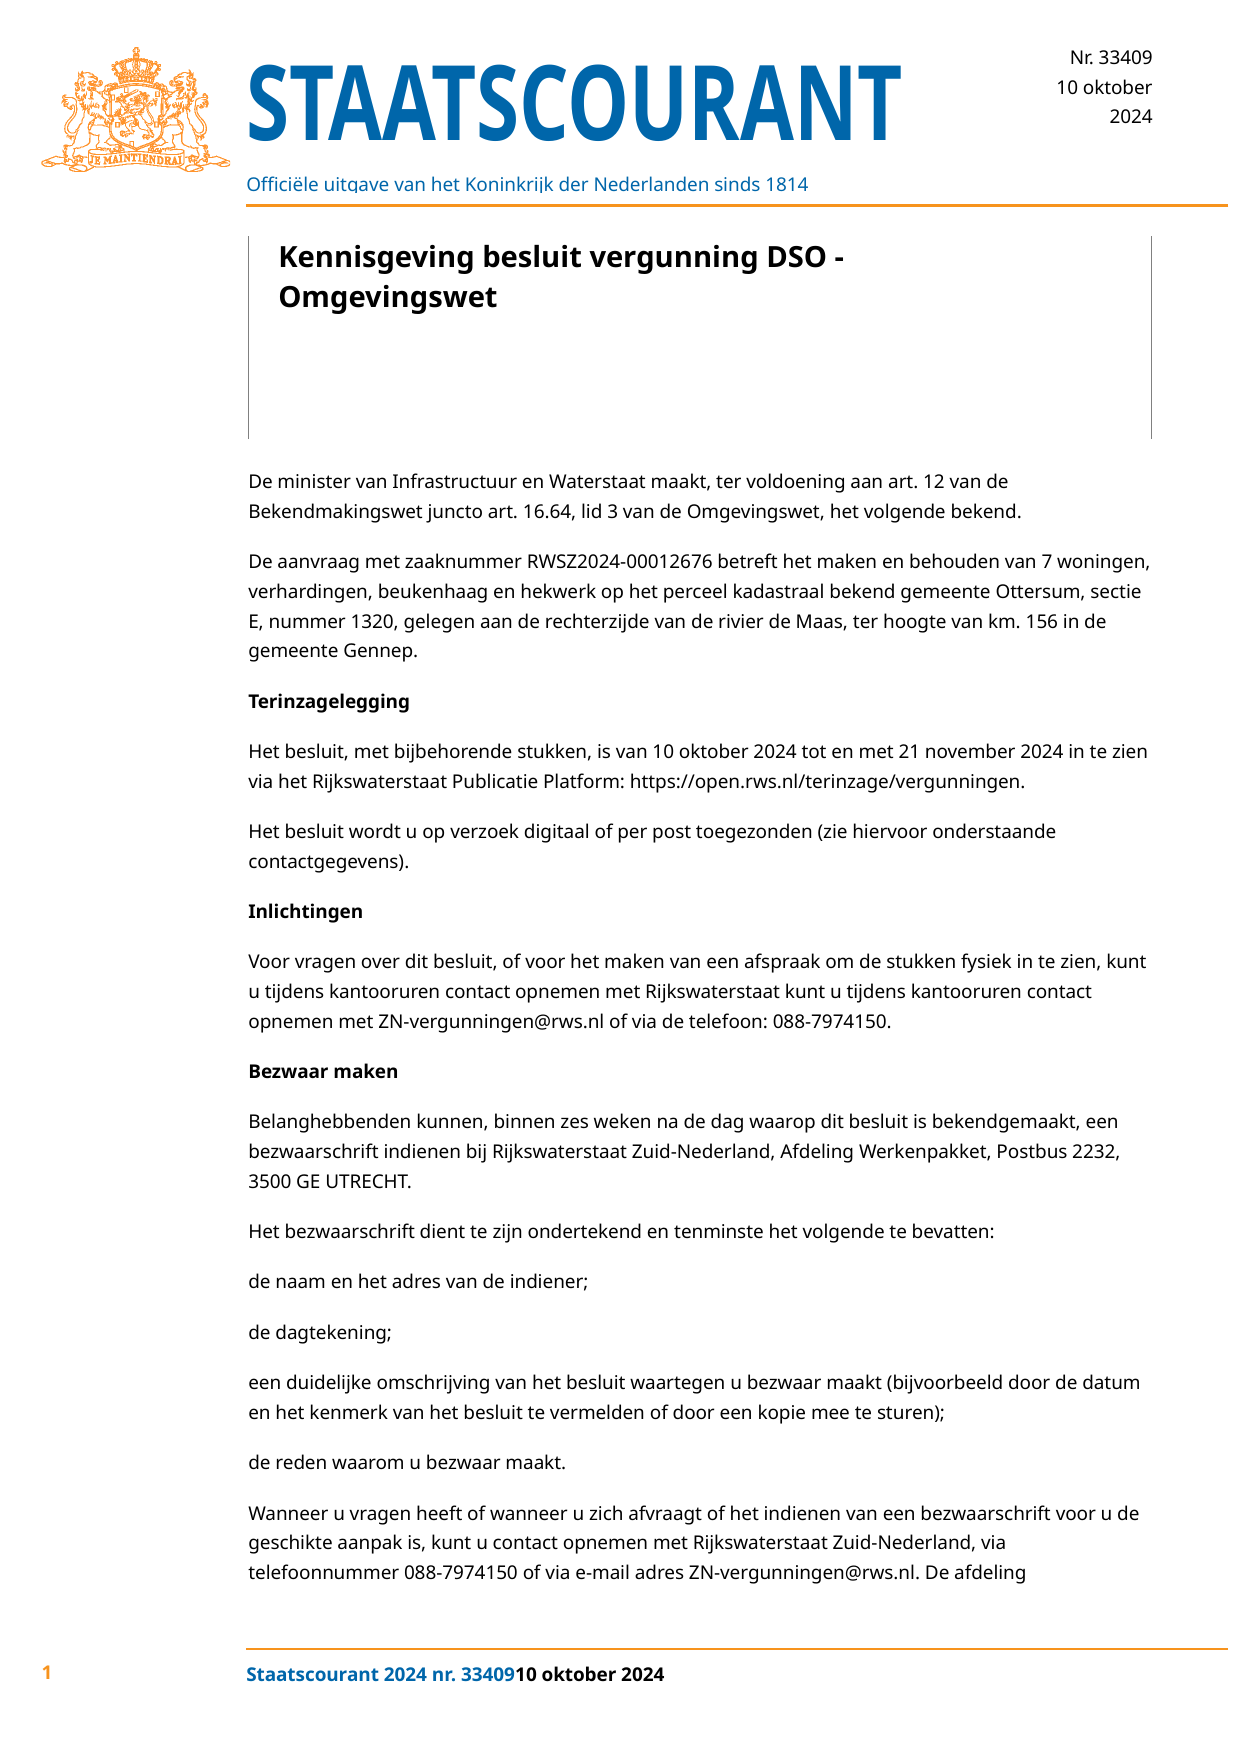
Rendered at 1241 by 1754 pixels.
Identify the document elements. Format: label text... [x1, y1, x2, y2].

picture [41, 47, 231, 172]
text De aanvraag met zaaknummer RWSZ2024-00012676 betreft het maken en behouden van 7 woningen, verhardingen, beukenhaag en hekwerk op het perceel kadastraal bekend gemeente Ottersum, sectie E, nummer 1320, gelegen aan de rechterzijde van de rivier de Maas, ter hoogte van km. 156 in de gemeente Gennep. [248, 549, 1152, 663]
text Terinzagelegging [248, 688, 1152, 713]
text een duidelijke omschrijving van het besluit waartegen u bezwaar maakt (bijvoorbeeld door de datum en het kenmerk van het besluit te vermelden of door een kopie mee te sturen); [248, 1369, 1152, 1425]
text de dagtekening; [248, 1319, 1152, 1345]
table_header [1090, 236, 1151, 413]
text de naam en het adres van de indiener; [248, 1269, 1152, 1294]
text Inlichtingen [248, 898, 1152, 924]
table_header [850, 236, 912, 413]
text Bezwaar maken [248, 1058, 1152, 1084]
text Belanghebbenden kunnen, binnen zes weken na de dag waarop dit besluit is bekendgemaakt, een bezwaarschrift indienen bij Rijkswaterstaat Zuid-Nederland, Afdeling Werkenpakket, Postbus 2232, 3500 GE UTRECHT. [248, 1109, 1152, 1193]
picture [912, 236, 1090, 414]
text Het besluit wordt u op verzoek digitaal of per post toegezonden (zie hiervoor onderstaande contactgegevens). [248, 818, 1152, 873]
text Voor vragen over dit besluit, of voor het maken van een afspraak om de stukken fysiek in te zien, kunt u tijdens kantooruren contact opnemen met Rijkswaterstaat kunt u tijdens kantooruren contact opnemen met ZN-vergunningen@rws.nl of via de telefoon: 088-7974150. [248, 949, 1152, 1033]
text Het bezwaarschrift dient te zijn ondertekend en tenminste het volgende te bevatten: [248, 1218, 1152, 1244]
text Wanneer u vragen heeft of wanneer u zich afvraagt of het indienen van een bezwaarschrift voor u de geschikte aanpak is, kunt u contact opnemen met Rijkswaterstaat Zuid-Nederland, via telefoonnummer 088-7974150 of via e-mail adres ZN-vergunningen@rws.nl. De afdeling [248, 1500, 1152, 1585]
table_header [850, 414, 1151, 439]
table_header Kennisgeving besluit vergunning DSO - Omgevingswet [249, 236, 850, 439]
text de reden waarom u bezwaar maakt. [248, 1449, 1152, 1475]
text De minister van Infrastructuur en Waterstaat maakt, ter voldoening aan art. 12 van de Bekendmakingswet juncto art. 16.64, lid 3 van de Omgevingswet, het volgende bekend. [248, 469, 1152, 524]
text Het besluit, met bijbehorende stukken, is van 10 oktober 2024 tot en met 21 november 2024 in te zien via het Rijkswaterstaat Publicatie Platform: https://open.rws.nl/terinzage/vergunningen. [248, 738, 1152, 793]
